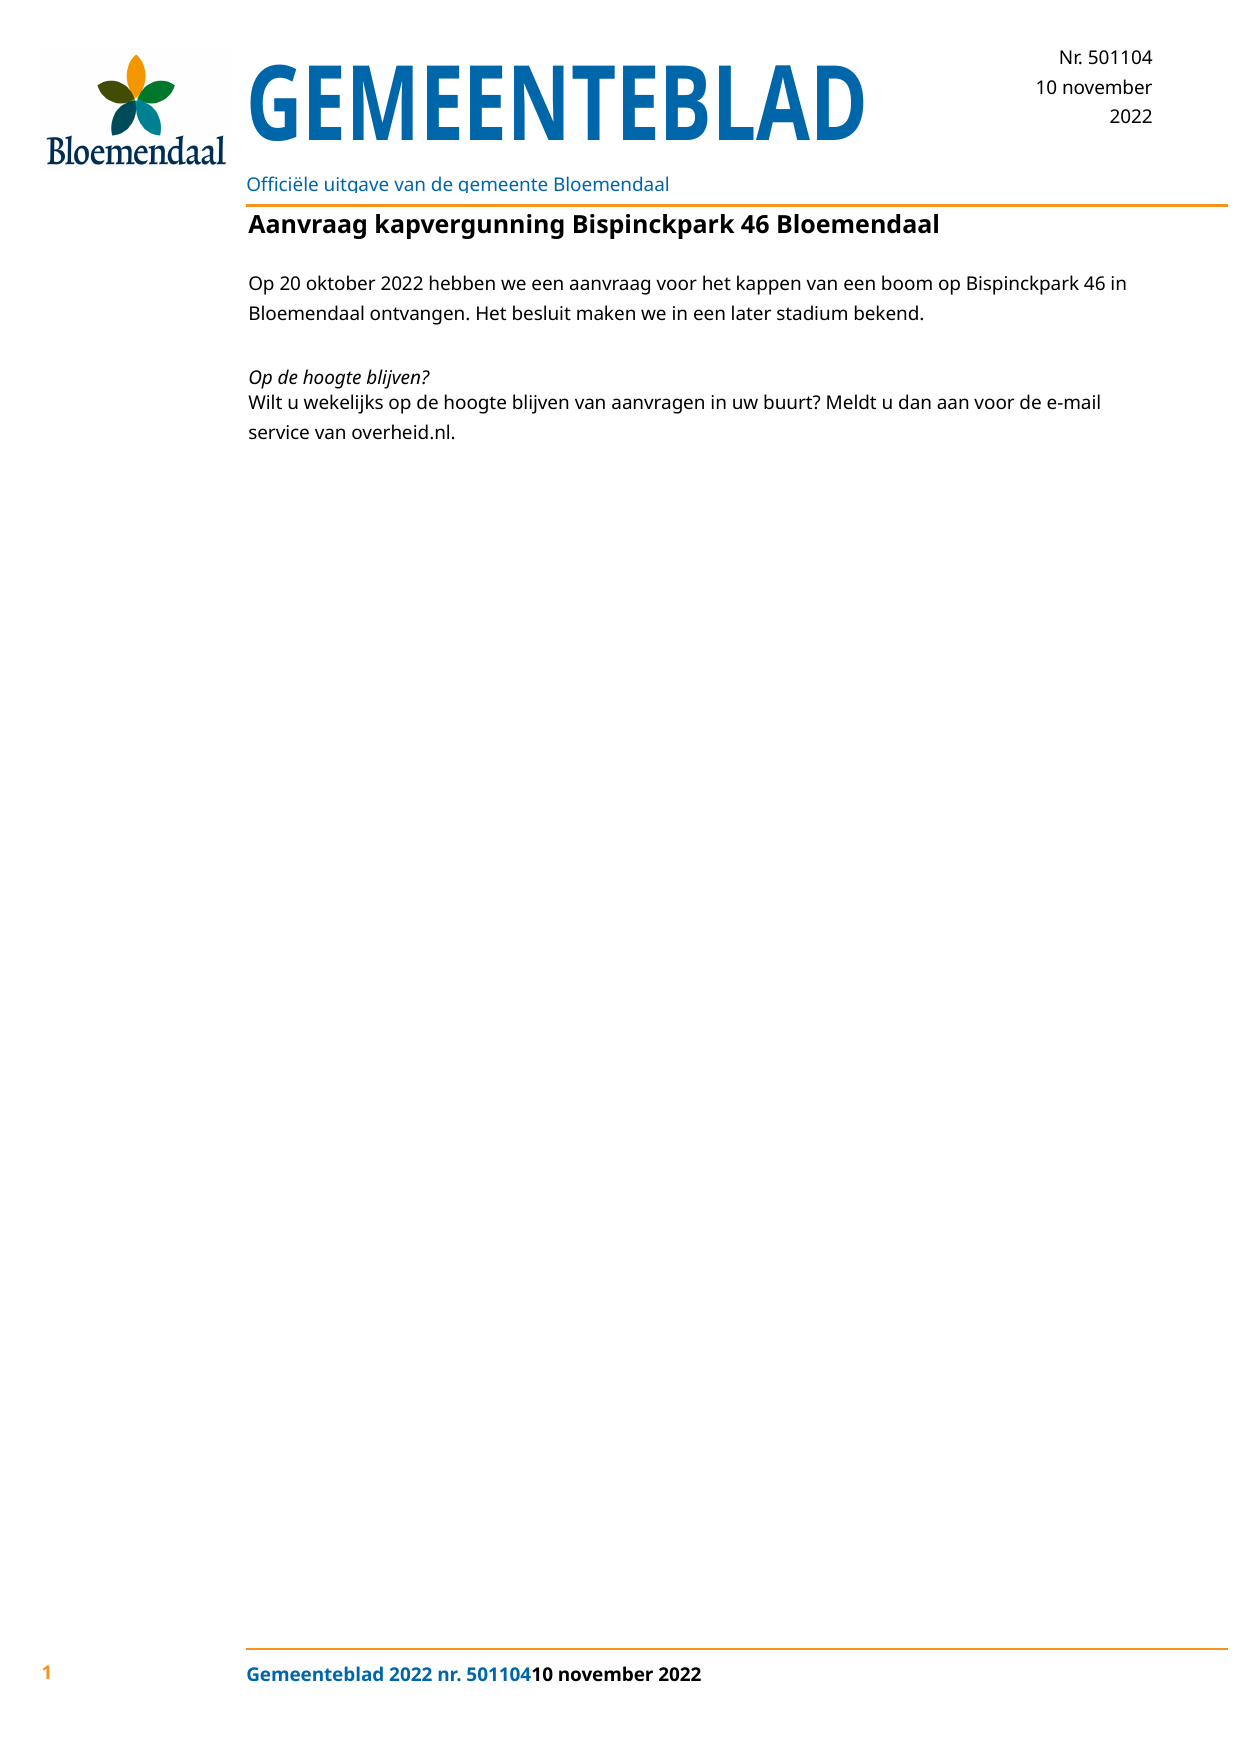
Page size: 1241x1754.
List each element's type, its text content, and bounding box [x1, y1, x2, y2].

text Op de hoogte blijven? [248, 364, 1152, 389]
picture [41, 47, 231, 172]
text Op 20 oktober 2022 hebben we een aanvraag voor het kappen van een boom op Bispinckpark 46 in Bloemendaal ontvangen. Het besluit maken we in een later stadium bekend. [248, 270, 1152, 326]
text Wilt u wekelijks op de hoogte blijven van aanvragen in uw buurt? Meldt u dan aan voor de e-mail service van overheid.nl. [248, 389, 1152, 445]
text Aanvraag kapvergunning Bispinckpark 46 Bloemendaal [248, 207, 1152, 241]
